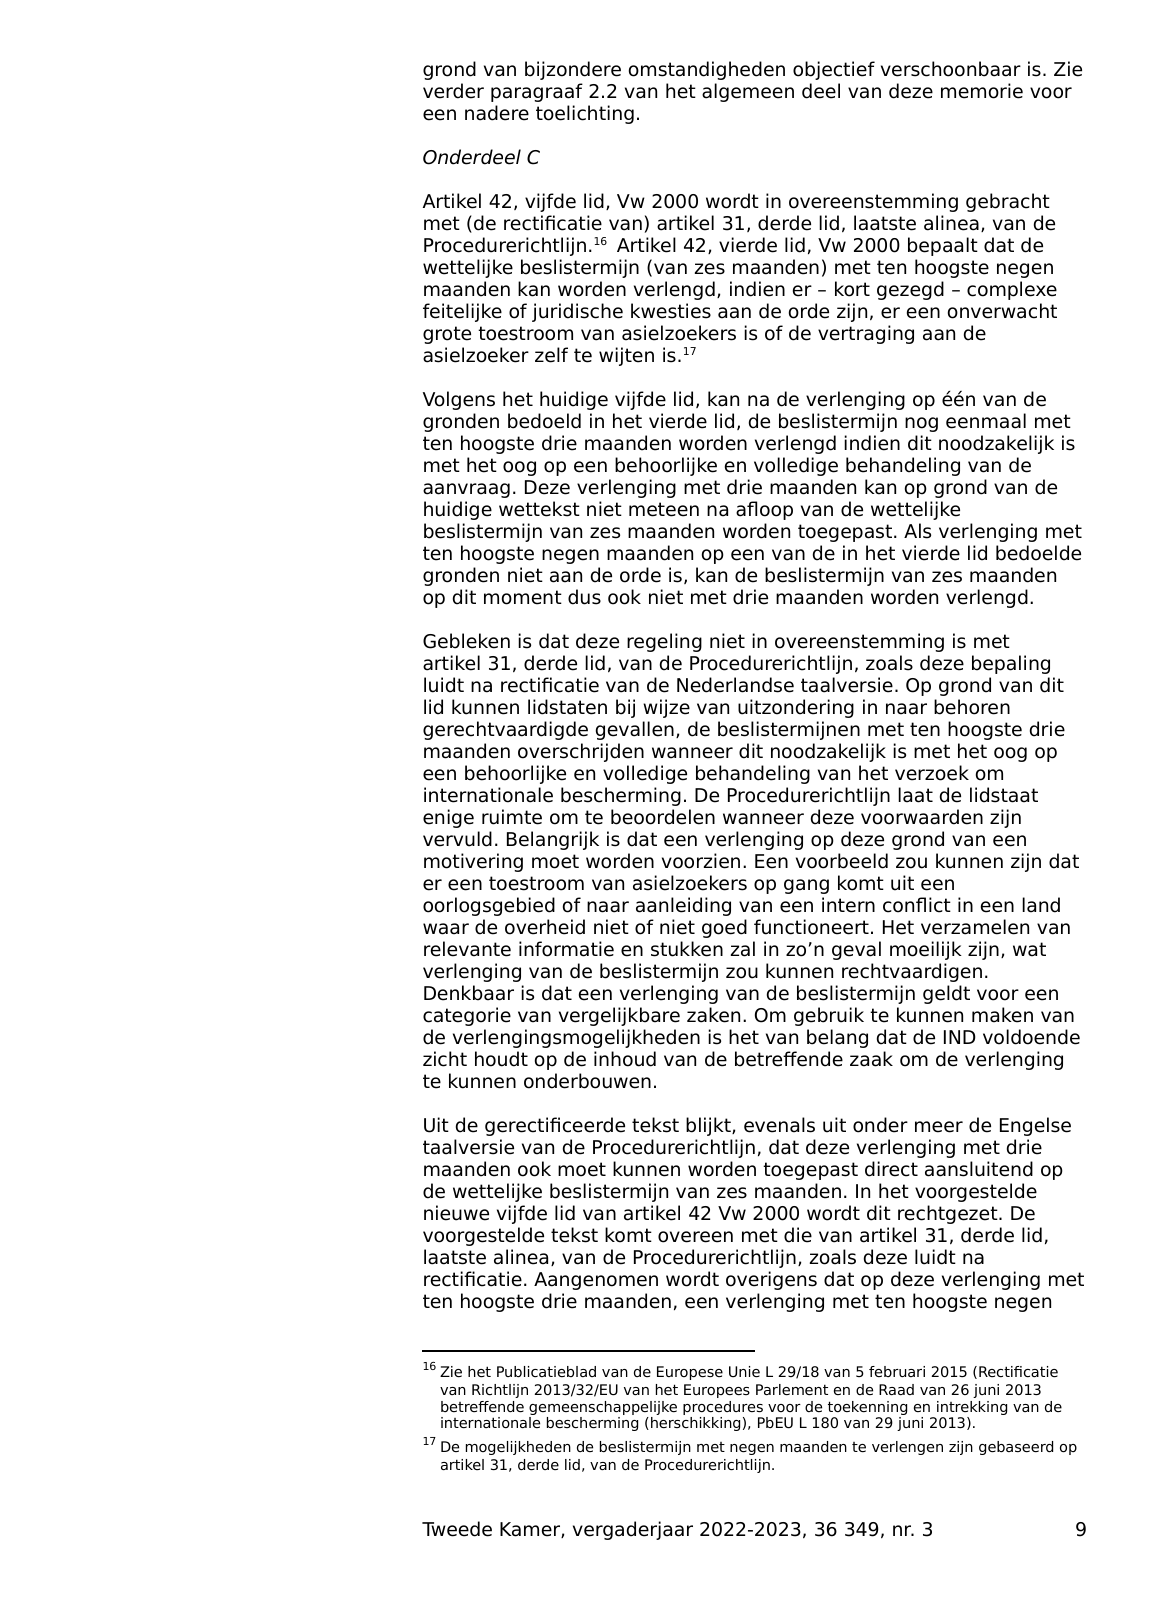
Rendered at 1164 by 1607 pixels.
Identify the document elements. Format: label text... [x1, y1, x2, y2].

text Gebleken is dat deze regeling niet in overeenstemming is met artikel 31, derde lid, van de Procedurerichtlijn, zoals deze bepaling luidt na rectificatie van de Nederlandse taalversie. Op grond van dit lid kunnen lidstaten bij wijze van uitzondering in naar behoren gerechtvaardigde gevallen, de beslistermijnen met ten hoogste drie maanden overschrijden wanneer dit noodzakelijk is met het oog op een behoorlijke en volledige behandeling van het verzoek om internationale bescherming. De Procedurerichtlijn laat de lidstaat enige ruimte om te beoordelen wanneer deze voorwaarden zijn vervuld. Belangrijk is dat een verlenging op deze grond van een motivering moet worden voorzien. Een voorbeeld zou kunnen zijn dat er een toestroom van asielzoekers op gang komt uit een oorlogsgebied of naar aanleiding van een intern conflict in een land waar de overheid niet of niet goed functioneert. Het verzamelen van relevante informatie en stukken zal in zo’n geval moeilijk zijn, wat verlenging van de beslistermijn zou kunnen rechtvaardigen. Denkbaar is dat een verlenging van de beslistermijn geldt voor een categorie van vergelijkbare zaken. Om gebruik te kunnen maken van de verlengingsmogelijkheden is het van belang dat de IND voldoende zicht houdt op de inhoud van de betreffende zaak om de verlenging te kunnen onderbouwen. [422, 631, 1087, 1093]
text De mogelijkheden de beslistermijn met negen maanden te verlengen zijn gebaseerd op artikel 31, derde lid, van de Procedurerichtlijn. [422, 1435, 1087, 1474]
text Artikel 42, vijfde lid, Vw 2000 wordt in overeenstemming gebracht met (de rectificatie van) artikel 31, derde lid, laatste alinea, van de Procedurerichtlijn. Artikel 42, vierde lid, Vw 2000 bepaalt dat de wettelijke beslistermijn (van zes maanden) met ten hoogste negen maanden kan worden verlengd, indien er – kort gezegd – complexe feitelijke of juridische kwesties aan de orde zijn, er een onverwacht grote toestroom van asielzoekers is of de vertraging aan de asielzoeker zelf te wijten is. [422, 191, 1087, 367]
text Volgens het huidige vijfde lid, kan na de verlenging op één van de gronden bedoeld in het vierde lid, de beslistermijn nog eenmaal met ten hoogste drie maanden worden verlengd indien dit noodzakelijk is met het oog op een behoorlijke en volledige behandeling van de aanvraag. Deze verlenging met drie maanden kan op grond van de huidige wettekst niet meteen na afloop van de wettelijke beslistermijn van zes maanden worden toegepast. Als verlenging met ten hoogste negen maanden op een van de in het vierde lid bedoelde gronden niet aan de orde is, kan de beslistermijn van zes maanden op dit moment dus ook niet met drie maanden worden verlengd. [422, 389, 1087, 609]
text Uit de gerectificeerde tekst blijkt, evenals uit onder meer de Engelse taalversie van de Procedurerichtlijn, dat deze verlenging met drie maanden ook moet kunnen worden toegepast direct aansluitend op de wettelijke beslistermijn van zes maanden. In het voorgestelde nieuwe vijfde lid van artikel 42 Vw 2000 wordt dit rechtgezet. De voorgestelde tekst komt overeen met die van artikel 31, derde lid, laatste alinea, van de Procedurerichtlijn, zoals deze luidt na rectificatie. Aangenomen wordt overigens dat op deze verlenging met ten hoogste drie maanden, een verlenging met ten hoogste negen [422, 1115, 1087, 1313]
text Zie het Publicatieblad van de Europese Unie L 29/18 van 5 februari 2015 (Rectificatie van Richtlijn 2013/32/EU van het Europees Parlement en de Raad van 26 juni 2013 betreffende gemeenschappelijke procedures voor de toekenning en intrekking van de internationale bescherming (herschikking), PbEU L 180 van 29 juni 2013). [422, 1360, 1087, 1432]
subtitle Onderdeel C [422, 147, 1087, 169]
text grond van bijzondere omstandigheden objectief verschoonbaar is. Zie verder paragraaf 2.2 van het algemeen deel van deze memorie voor een nadere toelichting. [422, 59, 1087, 125]
